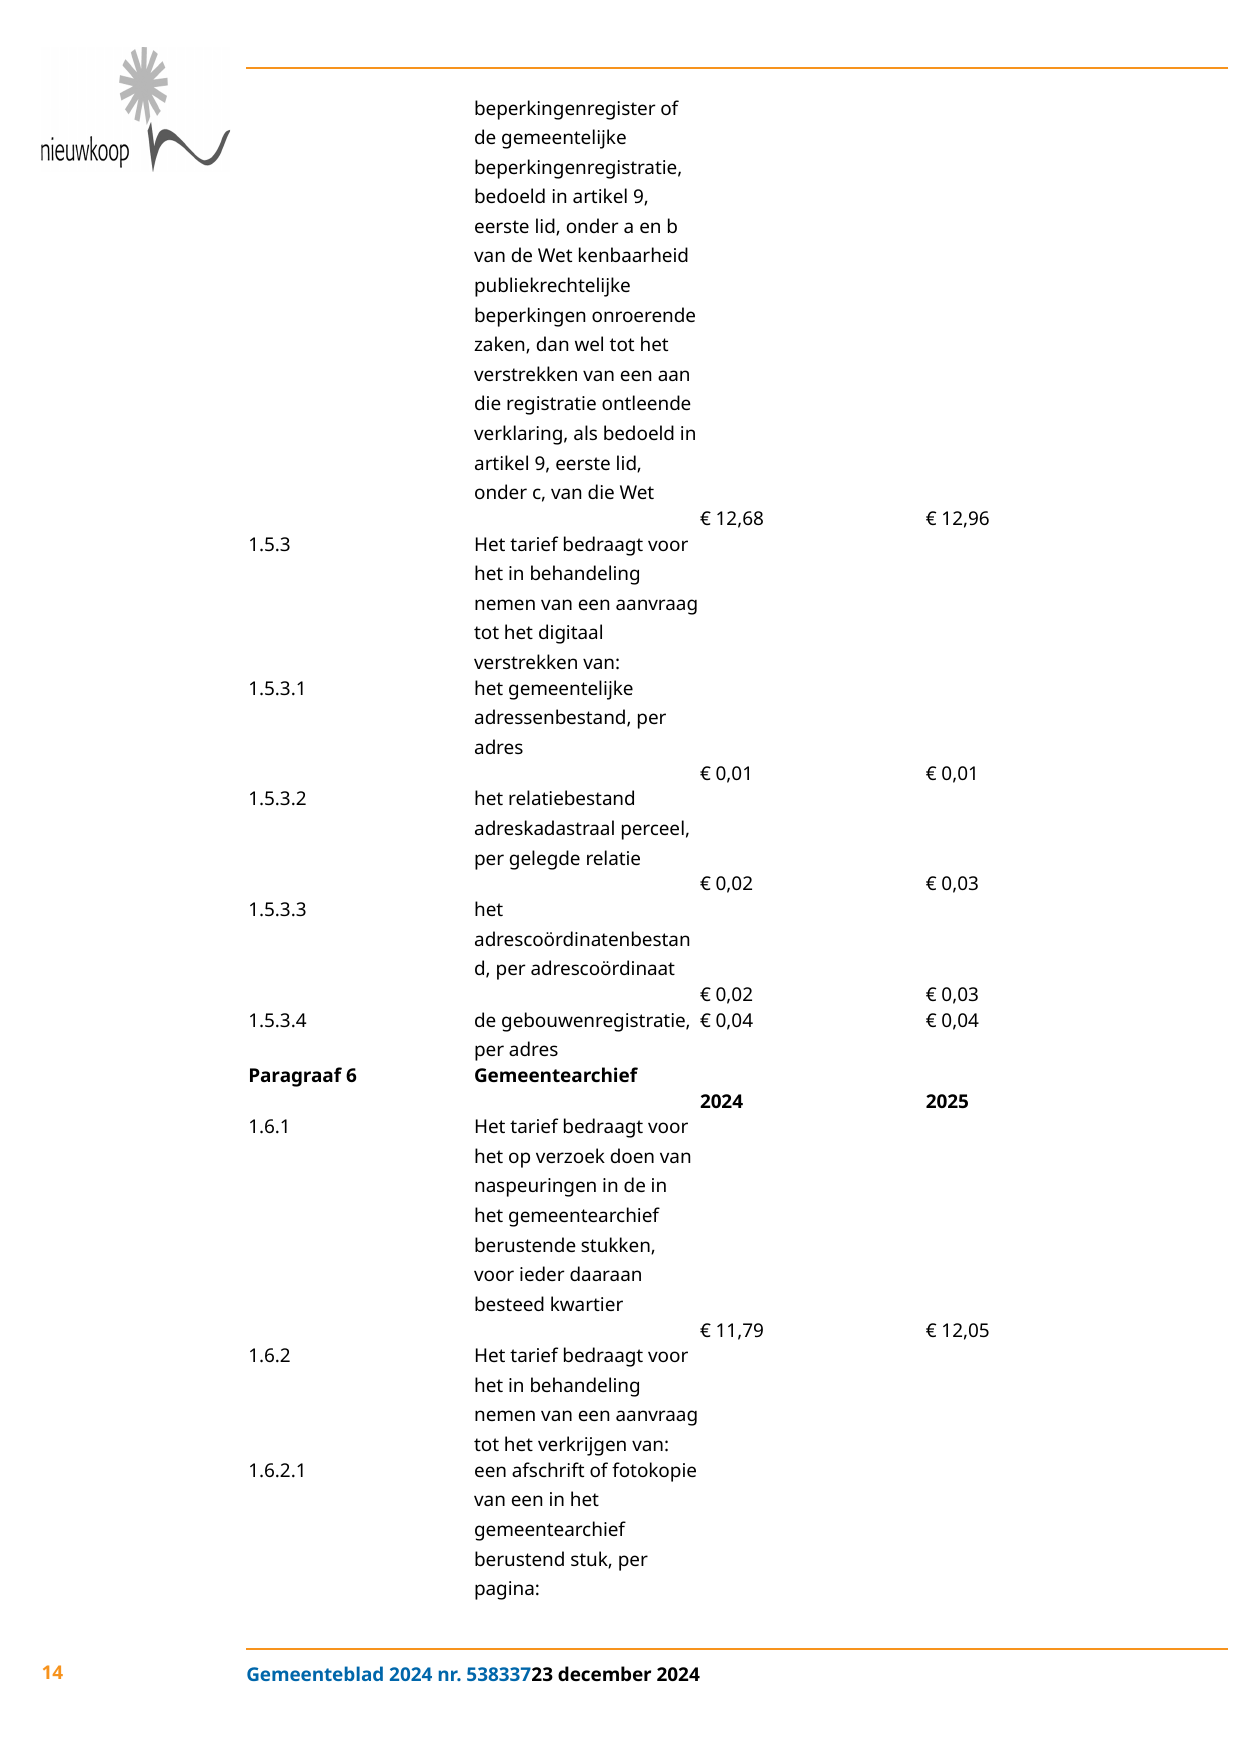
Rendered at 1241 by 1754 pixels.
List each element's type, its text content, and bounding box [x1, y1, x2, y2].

table_cell [248, 981, 474, 1007]
table_cell [248, 1317, 474, 1342]
table_cell 1.6.2.1 [248, 1457, 474, 1601]
table_cell € 0,03 [926, 981, 1152, 1007]
table_cell [248, 1088, 474, 1113]
table_cell 1.5.3.1 [248, 675, 474, 760]
table_cell [700, 675, 926, 760]
table_cell [248, 870, 474, 896]
table_cell 2024 [700, 1088, 926, 1113]
table_cell € 12,68 [700, 505, 926, 531]
table_cell € 0,01 [926, 760, 1152, 786]
table_cell [474, 870, 700, 896]
table_cell [926, 896, 1152, 981]
table_cell € 0,03 [926, 870, 1152, 896]
table_cell het relatiebestand adreskadastraal perceel, per gelegde relatie [474, 786, 700, 870]
table_cell € 12,96 [926, 505, 1152, 531]
table_cell [248, 505, 474, 531]
picture [41, 47, 231, 172]
table_cell Het tarief bedraagt voor het in behandeling nemen van een aanvraag tot het digitaal verstrekken van: [474, 531, 700, 675]
table_cell € 0,02 [700, 981, 926, 1007]
table_cell het gemeentelijke adressenbestand, per adres [474, 675, 700, 760]
table_cell 1.6.1 [248, 1114, 474, 1317]
table_cell Paragraaf 6 [248, 1062, 474, 1088]
table_cell [474, 505, 700, 531]
table_cell [926, 95, 1152, 505]
table_cell [926, 1457, 1152, 1601]
table_cell Het tarief bedraagt voor het op verzoek doen van naspeuringen in de in het gemeentearchief berustende stukken, voor ieder daaraan besteed kwartier [474, 1114, 700, 1317]
table_cell [700, 1343, 926, 1457]
table_cell [700, 1062, 926, 1088]
table_cell een afschrift of fotokopie van een in het gemeentearchief berustend stuk, per pagina: [474, 1457, 700, 1601]
table_cell € 0,01 [700, 760, 926, 786]
table_cell € 12,05 [926, 1317, 1152, 1342]
table_cell [474, 760, 700, 786]
table_cell [700, 531, 926, 675]
table_cell de gebouwenregistratie, per adres [474, 1007, 700, 1062]
table_cell [700, 95, 926, 505]
table_cell het adrescoördinatenbestand, per adrescoördinaat [474, 896, 700, 981]
table_cell [926, 531, 1152, 675]
table_cell 1.5.3.4 [248, 1007, 474, 1062]
table_cell [700, 1457, 926, 1601]
table_cell [926, 675, 1152, 760]
table_cell 1.5.3.3 [248, 896, 474, 981]
table_cell beperkingenregister of de gemeentelijke beperkingenregistratie, bedoeld in artikel 9, eerste lid, onder a en b van de Wet kenbaarheid publiekrechtelijke beperkingen onroerende zaken, dan wel tot het verstrekken van een aan die registratie ontleende verklaring, als bedoeld in artikel 9, eerste lid, onder c, van die Wet [474, 95, 700, 505]
table_cell [926, 786, 1152, 870]
table_cell [700, 896, 926, 981]
table_cell 1.5.3.2 [248, 786, 474, 870]
table_cell Gemeentearchief [474, 1062, 700, 1088]
table_cell [474, 1317, 700, 1342]
table_cell [248, 95, 474, 505]
table_cell 2025 [926, 1088, 1152, 1113]
table_cell € 0,04 [700, 1007, 926, 1062]
table_cell € 0,02 [700, 870, 926, 896]
table_cell 1.5.3 [248, 531, 474, 675]
table_cell [926, 1114, 1152, 1317]
table_cell [926, 1343, 1152, 1457]
table_cell Het tarief bedraagt voor het in behandeling nemen van een aanvraag tot het verkrijgen van: [474, 1343, 700, 1457]
table_cell [926, 1062, 1152, 1088]
table_cell € 11,79 [700, 1317, 926, 1342]
table_cell [474, 981, 700, 1007]
table_cell [474, 1088, 700, 1113]
table_cell € 0,04 [926, 1007, 1152, 1062]
table_cell [700, 1114, 926, 1317]
table_cell [248, 760, 474, 786]
table_cell 1.6.2 [248, 1343, 474, 1457]
table_cell [700, 786, 926, 870]
